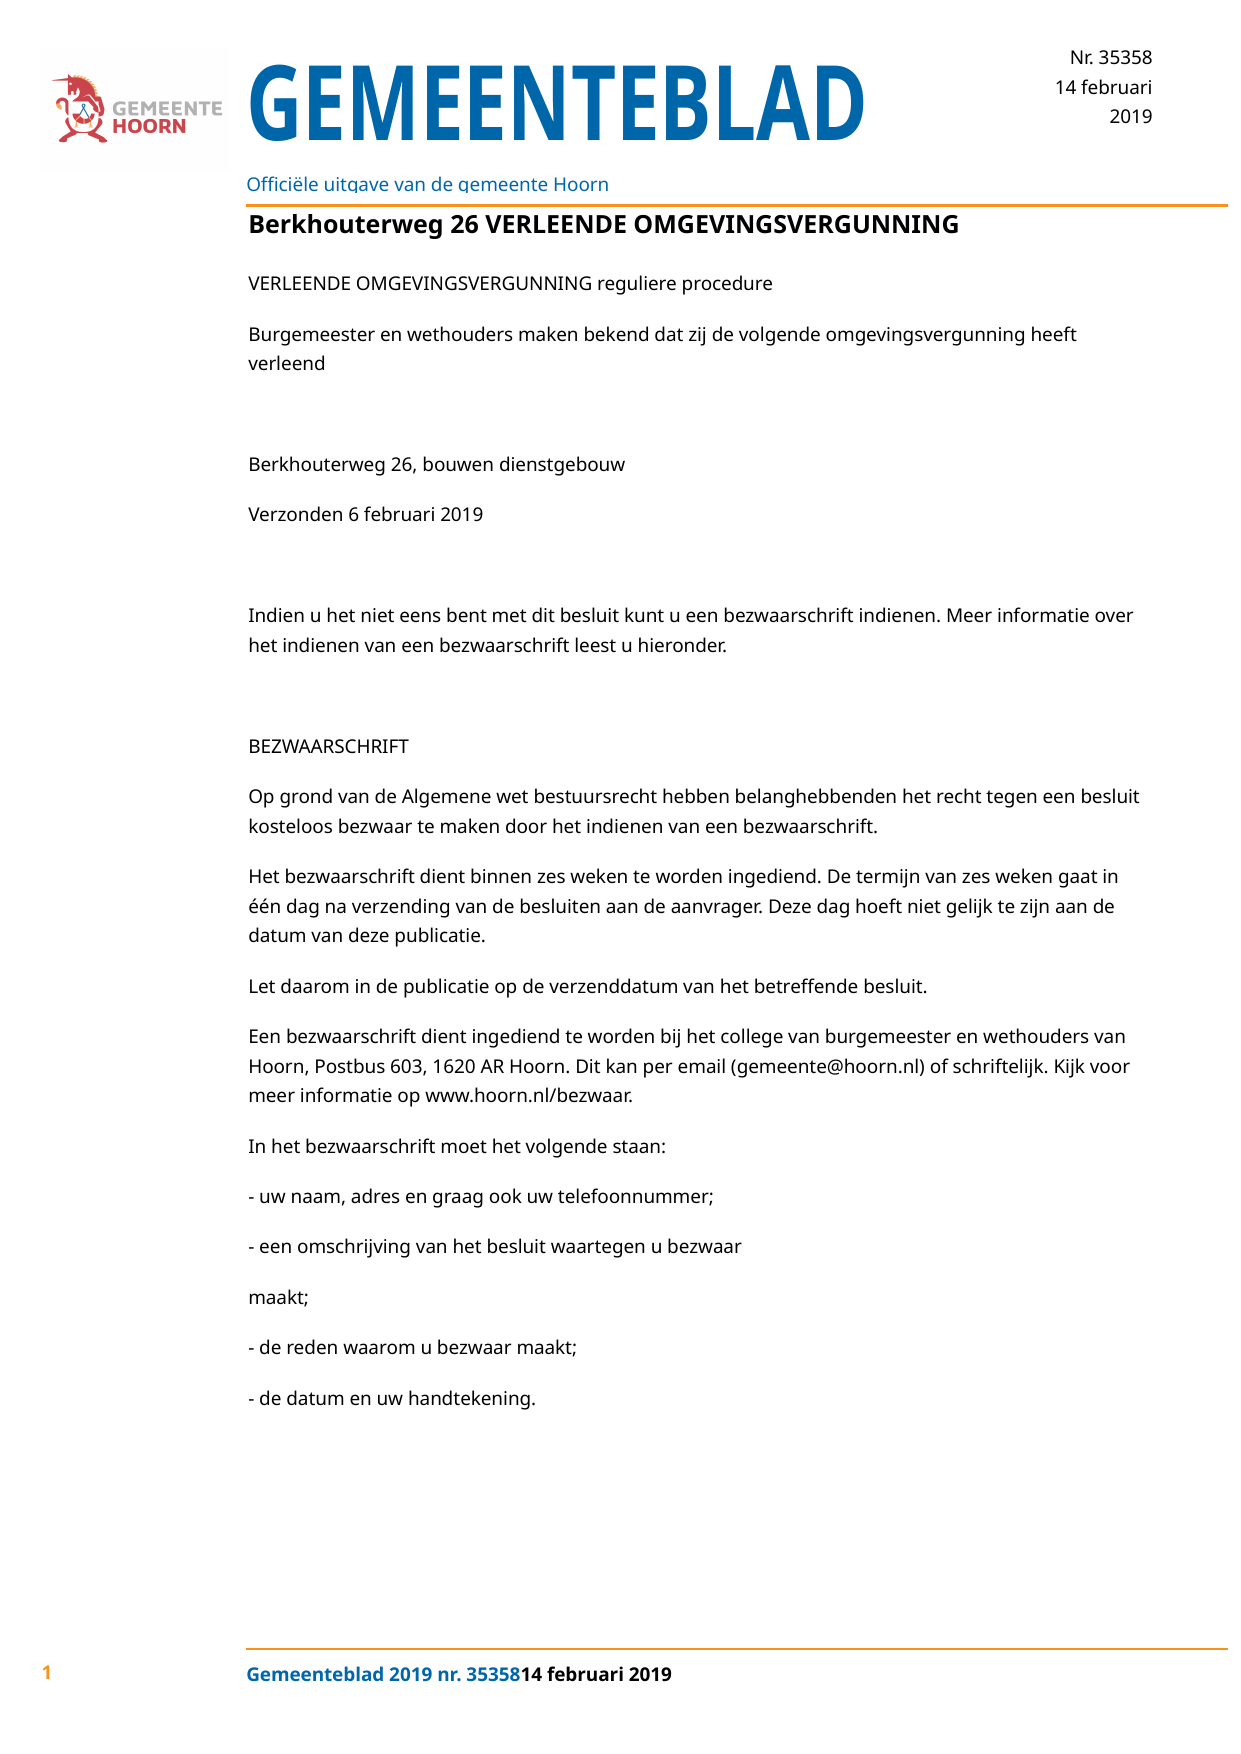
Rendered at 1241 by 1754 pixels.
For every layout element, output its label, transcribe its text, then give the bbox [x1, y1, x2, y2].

text Berkhouterweg 26 VERLEENDE OMGEVINGSVERGUNNING [248, 207, 1152, 241]
text Let daarom in de publicatie op de verzenddatum van het betreffende besluit. [248, 973, 1152, 998]
text Het bezwaarschrift dient binnen zes weken te worden ingediend. De termijn van zes weken gaat in één dag na verzending van de besluiten aan de aanvrager. Deze dag hoeft niet gelijk te zijn aan de datum van deze publicatie. [248, 863, 1152, 948]
text Berkhouterweg 26, bouwen dienstgebouw [248, 451, 1152, 477]
text Burgemeester en wethouders maken bekend dat zij de volgende omgevingsvergunning heeft verleend [248, 321, 1152, 376]
text Indien u het niet eens bent met dit besluit kunt u een bezwaarschrift indienen. Meer informatie over het indienen van een bezwaarschrift leest u hieronder. [248, 602, 1152, 658]
text BEZWAARSCHRIFT [248, 733, 1152, 758]
text - de datum en uw handtekening. [248, 1385, 1152, 1411]
text VERLEENDE OMGEVINGSVERGUNNING reguliere procedure [248, 270, 1152, 296]
text - een omschrijving van het besluit waartegen u bezwaar [248, 1234, 1152, 1259]
text In het bezwaarschrift moet het volgende staan: [248, 1133, 1152, 1158]
text - uw naam, adres en graag ook uw telefoonnummer; [248, 1183, 1152, 1209]
text Een bezwaarschrift dient ingediend te worden bij het college van burgemeester en wethouders van Hoorn, Postbus 603, 1620 AR Hoorn. Dit kan per email (gemeente@hoorn.nl) of schriftelijk. Kijk voor meer informatie op www.hoorn.nl/bezwaar. [248, 1023, 1152, 1108]
text maakt; [248, 1284, 1152, 1310]
picture [41, 47, 231, 172]
text Verzonden 6 februari 2019 [248, 502, 1152, 527]
text - de reden waarom u bezwaar maakt; [248, 1334, 1152, 1360]
text Op grond van de Algemene wet bestuursrecht hebben belanghebbenden het recht tegen een besluit kosteloos bezwaar te maken door het indienen van een bezwaarschrift. [248, 783, 1152, 838]
